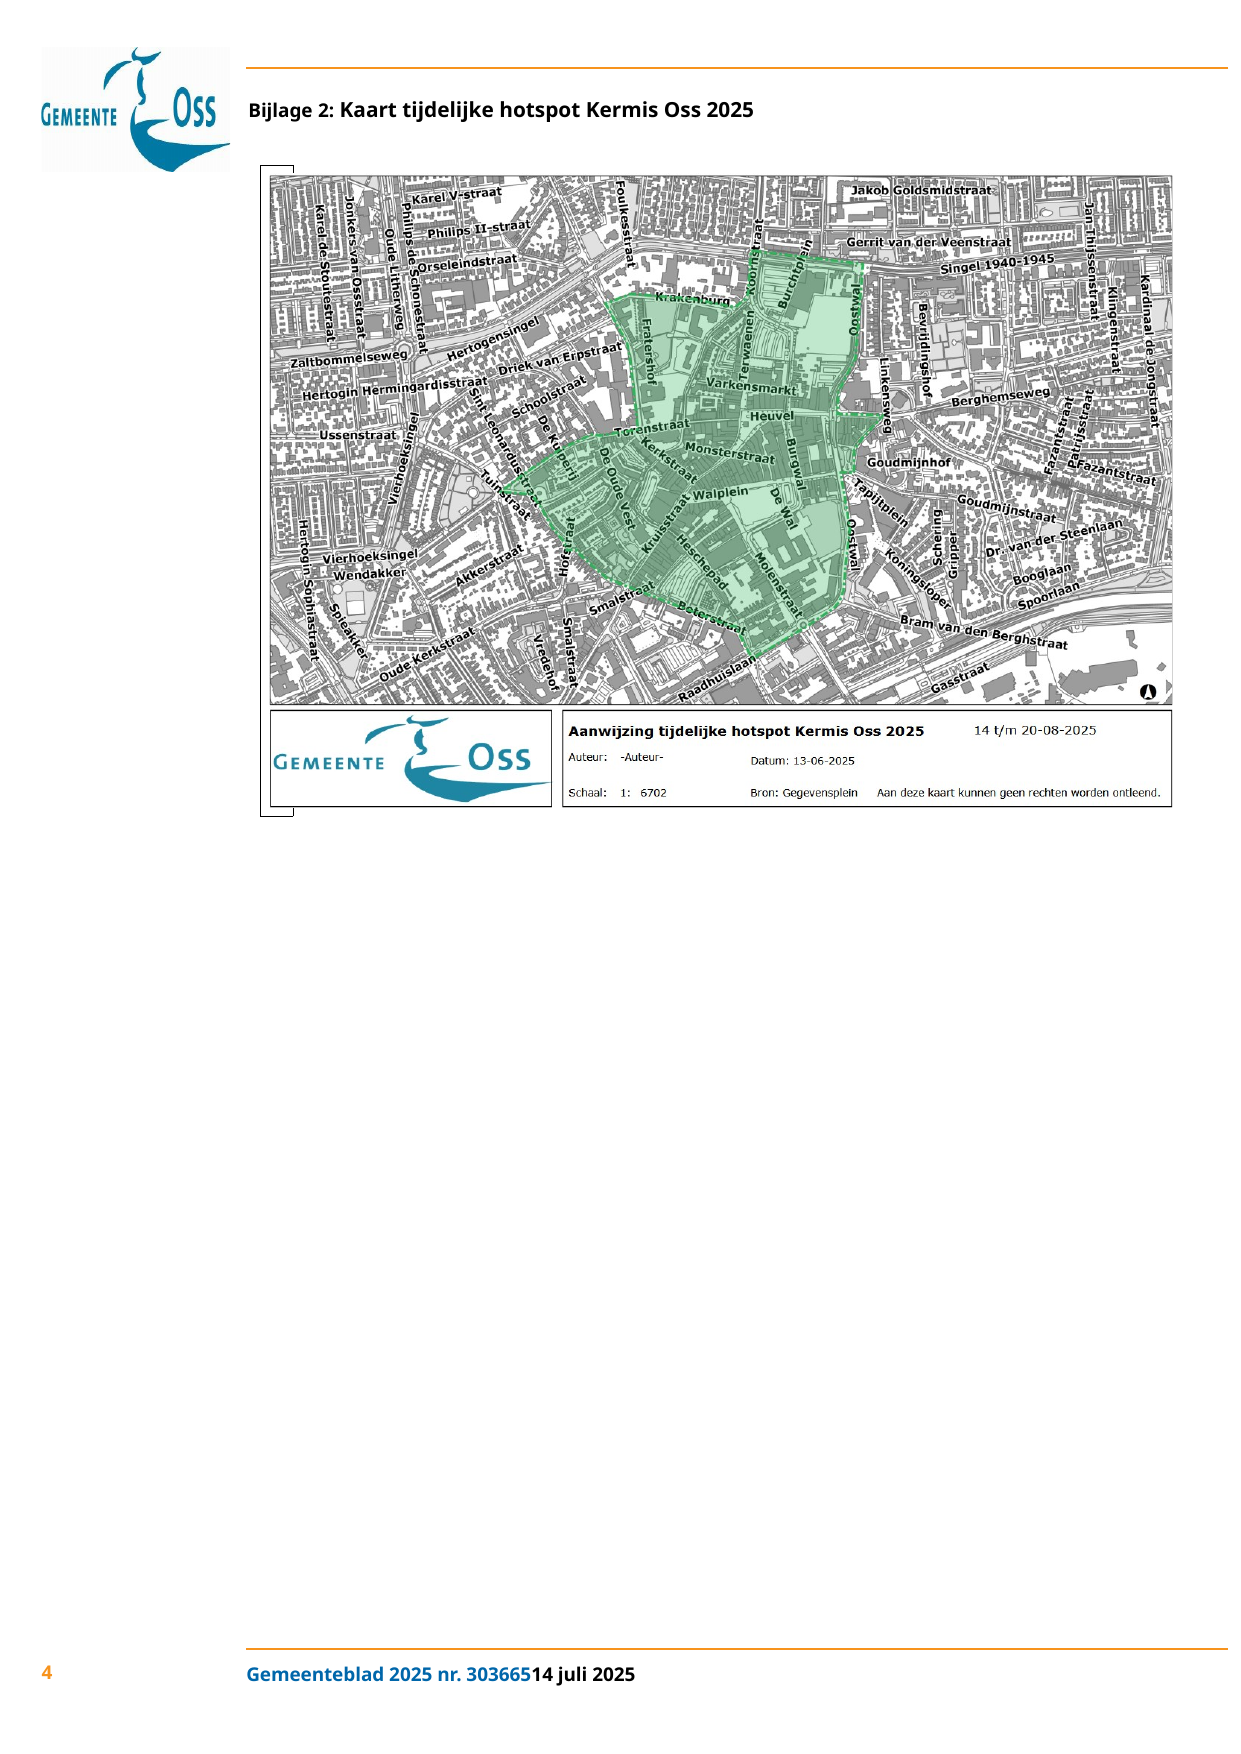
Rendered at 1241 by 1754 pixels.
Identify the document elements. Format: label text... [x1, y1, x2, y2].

text Bijlage 2: Kaart tijdelijke hotspot Kermis Oss 2025 [248, 95, 1152, 123]
picture [268, 173, 1173, 808]
picture [41, 47, 231, 172]
